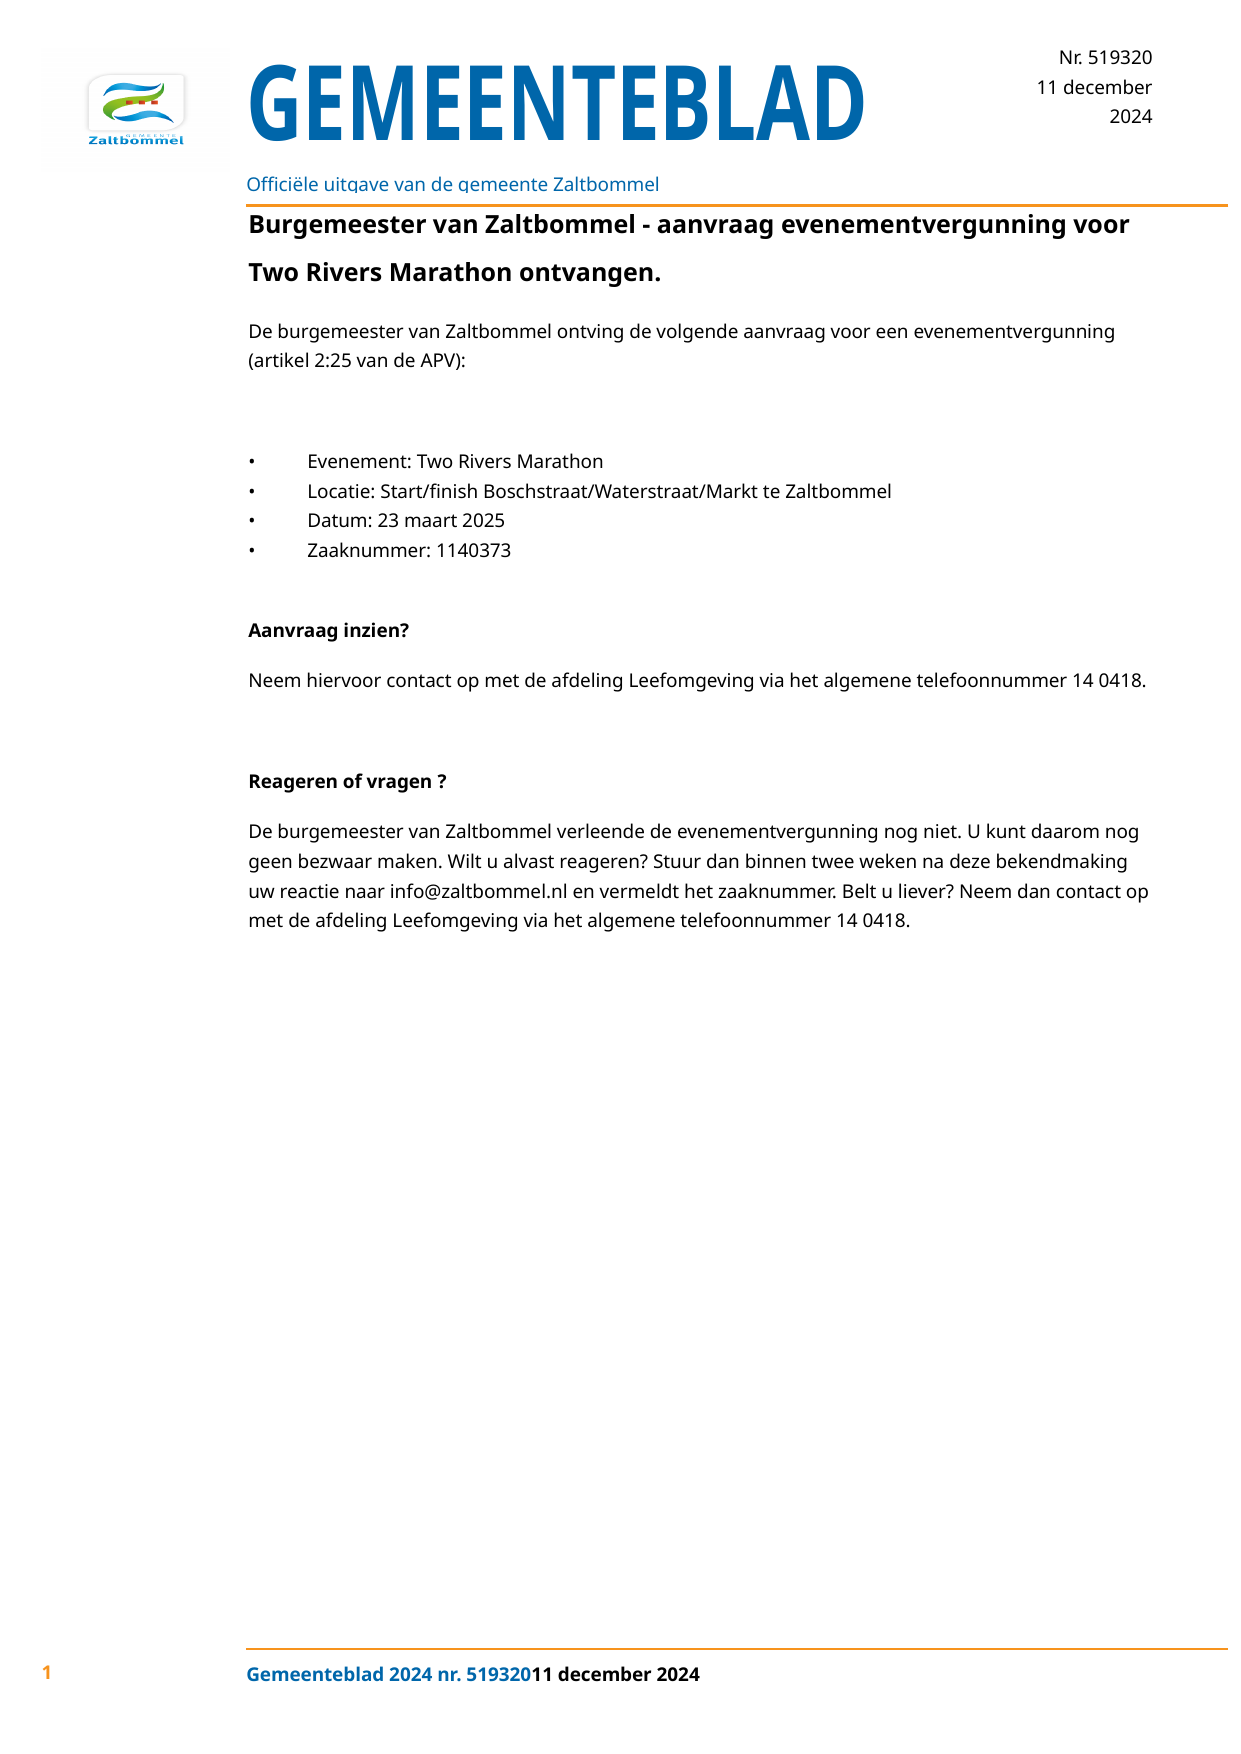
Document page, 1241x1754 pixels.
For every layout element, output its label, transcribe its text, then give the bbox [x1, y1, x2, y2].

text De burgemeester van Zaltbommel ontving de volgende aanvraag voor een evenementvergunning (artikel 2:25 van de APV): [248, 318, 1152, 373]
list Datum: 23 maart 2025 [248, 507, 1152, 533]
text Reageren of vragen ? [248, 768, 1152, 794]
list Locatie: Start/finish Boschstraat/Waterstraat/Markt te Zaltbommel [248, 478, 1152, 504]
text De burgemeester van Zaltbommel verleende de evenementvergunning nog niet. U kunt daarom nog geen bezwaar maken. Wilt u alvast reageren? Stuur dan binnen twee weken na deze bekendmaking uw reactie naar info@zaltbommel.nl en vermeldt het zaaknummer. Belt u liever? Neem dan contact op met de afdeling Leefomgeving via het algemene telefoonnummer 14 0418. [248, 819, 1152, 933]
list Evenement: Two Rivers Marathon [248, 448, 1152, 474]
text Neem hiervoor contact op met de afdeling Leefomgeving via het algemene telefoonnummer 14 0418. [248, 667, 1152, 693]
text Aanvraag inzien? [248, 617, 1152, 643]
list Zaaknummer: 1140373 [248, 537, 1152, 563]
picture [41, 47, 231, 172]
text Burgemeester van Zaltbommel - aanvraag evenementvergunning voor Two Rivers Marathon ontvangen. [248, 207, 1152, 288]
